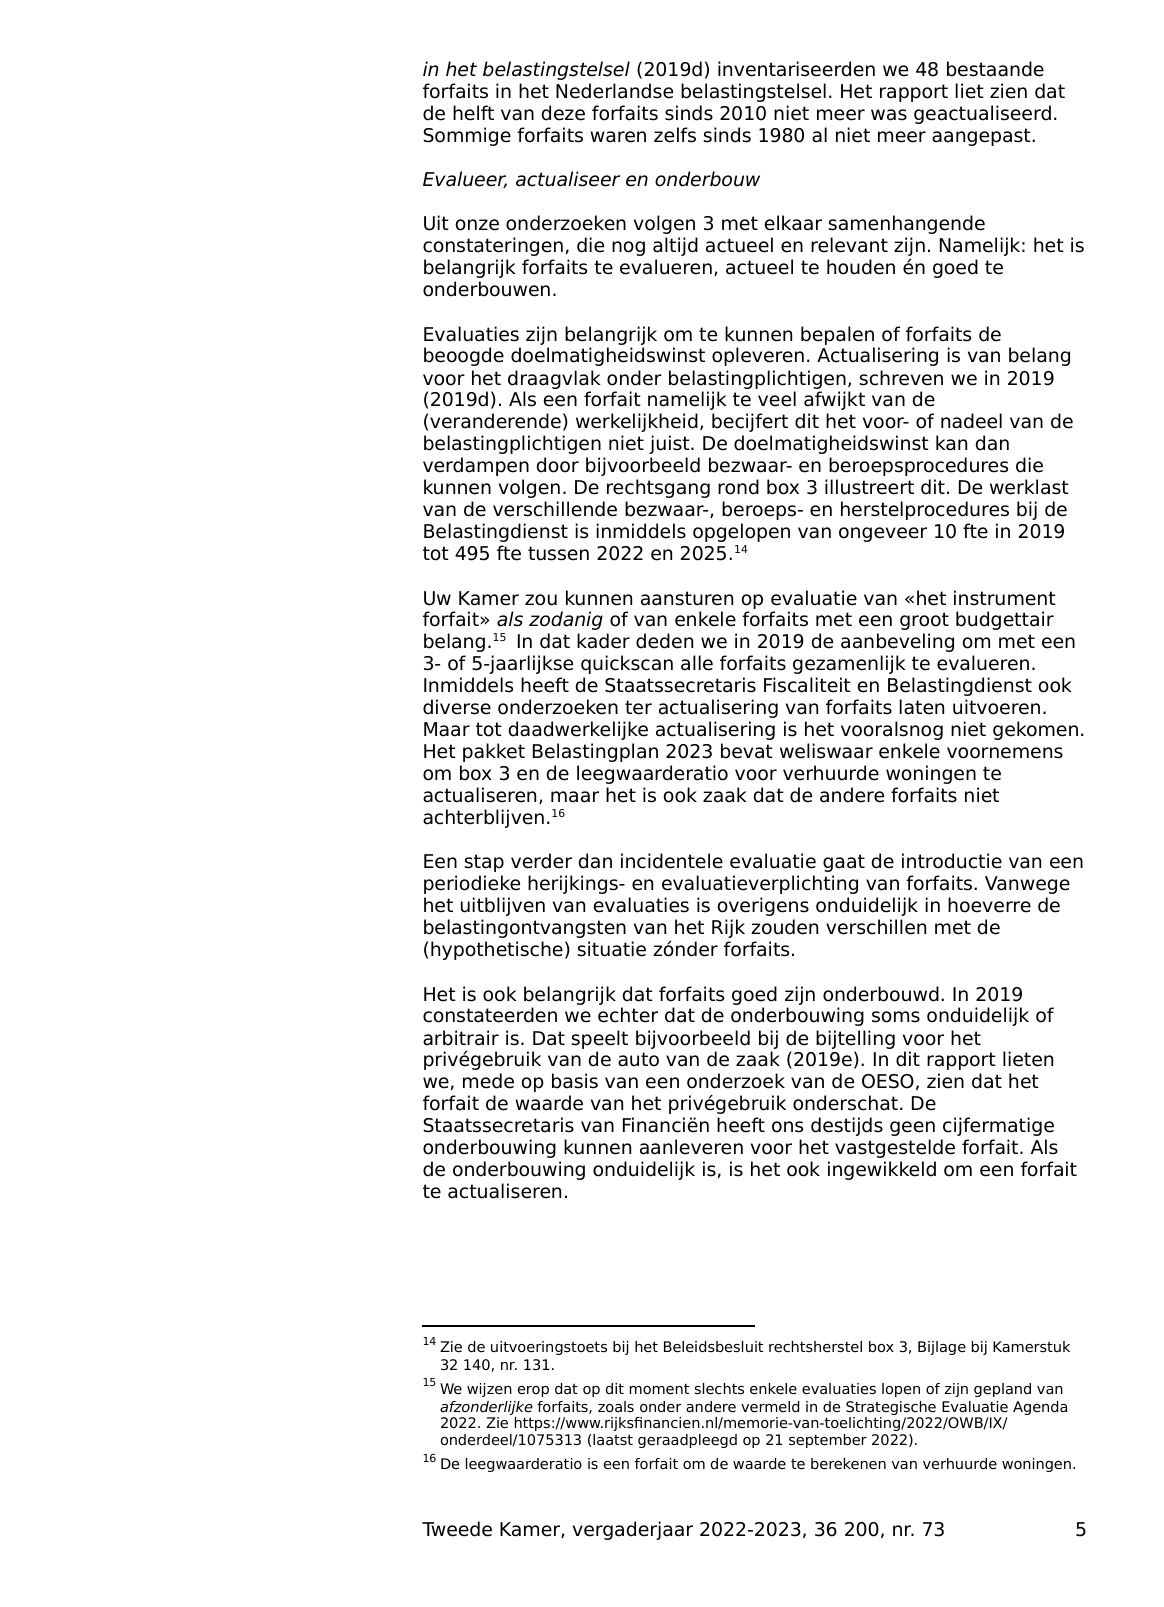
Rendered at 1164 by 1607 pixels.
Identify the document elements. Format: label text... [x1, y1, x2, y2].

text Uw Kamer zou kunnen aansturen op evaluatie van «het instrument forfait» als zodanig of van enkele forfaits met een groot budgettair belang. In dat kader deden we in 2019 de aanbeveling om met een 3- of 5-jaarlijkse quickscan alle forfaits gezamenlijk te evalueren. Inmiddels heeft de Staatssecretaris Fiscaliteit en Belastingdienst ook diverse onderzoeken ter actualisering van forfaits laten uitvoeren. Maar tot daadwerkelijke actualisering is het vooralsnog niet gekomen. Het pakket Belastingplan 2023 bevat weliswaar enkele voornemens om box 3 en de leegwaarderatio voor verhuurde woningen te actualiseren, maar het is ook zaak dat de andere forfaits niet achterblijven. [422, 587, 1087, 829]
text Zie de uitvoeringstoets bij het Beleidsbesluit rechtsherstel box 3, Bijlage bij Kamerstuk 32 140, nr. 131. [422, 1335, 1087, 1374]
subtitle Evalueer, actualiseer en onderbouw [422, 169, 1087, 191]
text Een stap verder dan incidentele evaluatie gaat de introductie van een periodieke herijkings- en evaluatieverplichting van forfaits. Vanwege het uitblijven van evaluaties is overigens onduidelijk in hoeverre de belastingontvangsten van het Rijk zouden verschillen met de (hypothetische) situatie zónder forfaits. [422, 851, 1087, 961]
text Evaluaties zijn belangrijk om te kunnen bepalen of forfaits de beoogde doelmatigheidswinst opleveren. Actualisering is van belang voor het draagvlak onder belastingplichtigen, schreven we in 2019 (2019d). Als een forfait namelijk te veel afwijkt van de (veranderende) werkelijkheid, becijfert dit het voor- of nadeel van de belastingplichtigen niet juist. De doelmatigheidswinst kan dan verdampen door bijvoorbeeld bezwaar- en beroepsprocedures die kunnen volgen. De rechtsgang rond box 3 illustreert dit. De werklast van de verschillende bezwaar-, beroeps- en herstelprocedures bij de Belastingdienst is inmiddels opgelopen van ongeveer 10 fte in 2019 tot 495 fte tussen 2022 en 2025. [422, 323, 1087, 565]
text in het belastingstelsel (2019d) inventariseerden we 48 bestaande forfaits in het Nederlandse belastingstelsel. Het rapport liet zien dat de helft van deze forfaits sinds 2010 niet meer was geactualiseerd. Sommige forfaits waren zelfs sinds 1980 al niet meer aangepast. [422, 59, 1087, 147]
text Het is ook belangrijk dat forfaits goed zijn onderbouwd. In 2019 constateerden we echter dat de onderbouwing soms onduidelijk of arbitrair is. Dat speelt bijvoorbeeld bij de bijtelling voor het privégebruik van de auto van de zaak (2019e). In dit rapport lieten we, mede op basis van een onderzoek van de OESO, zien dat het forfait de waarde van het privégebruik onderschat. De Staatssecretaris van Financiën heeft ons destijds geen cijfermatige onderbouwing kunnen aanleveren voor het vastgestelde forfait. Als de onderbouwing onduidelijk is, is het ook ingewikkeld om een forfait te actualiseren. [422, 983, 1087, 1203]
text De leegwaarderatio is een forfait om de waarde te berekenen van verhuurde woningen. [422, 1452, 1087, 1474]
text Uit onze onderzoeken volgen 3 met elkaar samenhangende constateringen, die nog altijd actueel en relevant zijn. Namelijk: het is belangrijk forfaits te evalueren, actueel te houden én goed te onderbouwen. [422, 213, 1087, 301]
text We wijzen erop dat op dit moment slechts enkele evaluaties lopen of zijn gepland van afzonderlijke forfaits, zoals onder andere vermeld in de Strategische Evaluatie Agenda 2022. Zie https://www.rijksfinancien.nl/memorie-van-toelichting/2022/OWB/IX/onderdeel/1075313 (laatst geraadpleegd op 21 september 2022). [422, 1377, 1087, 1449]
